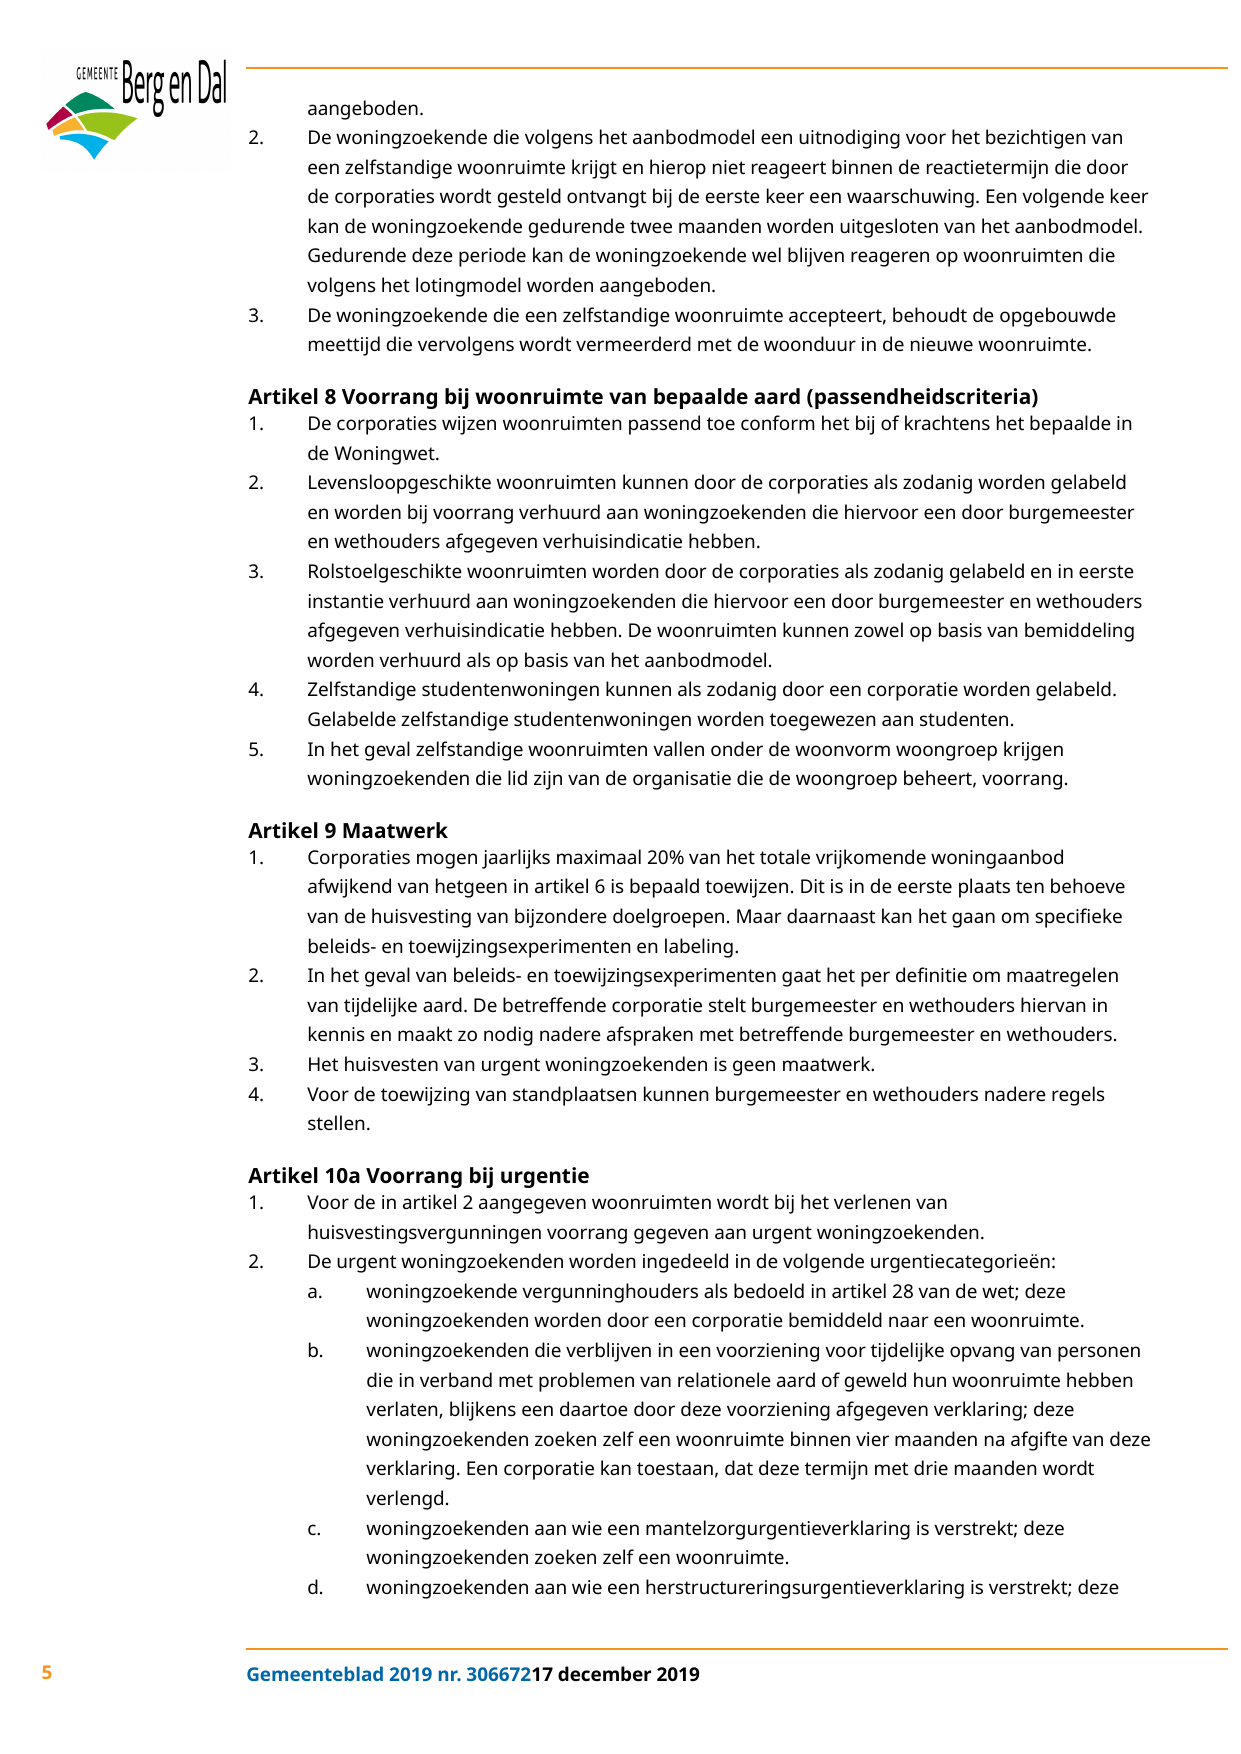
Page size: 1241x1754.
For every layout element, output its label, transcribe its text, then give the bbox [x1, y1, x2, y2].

list Rolstoelgeschikte woonruimten worden door de corporaties als zodanig gelabeld en in eerste instantie verhuurd aan woningzoekenden die hiervoor een door burgemeester en wethouders afgegeven verhuisindicatie hebben. De woonruimten kunnen zowel op basis van bemiddeling worden verhuurd als op basis van het aanbodmodel. [248, 558, 1152, 673]
text Artikel 8 Voorrang bij woonruimte van bepaalde aard (passendheidscriteria) [248, 382, 1152, 410]
list woningzoekenden aan wie een herstructureringsurgentieverklaring is verstrekt; deze [307, 1574, 1152, 1599]
list aangeboden. [248, 95, 1152, 121]
text Artikel 10a Voorrang bij urgentie [248, 1161, 1152, 1189]
list De corporaties wijzen woonruimten passend toe conform het bij of krachtens het bepaalde in de Woningwet. [248, 410, 1152, 466]
list Zelfstandige studentenwoningen kunnen als zodanig door een corporatie worden gelabeld. Gelabelde zelfstandige studentenwoningen worden toegewezen aan studenten. [248, 677, 1152, 732]
list In het geval van beleids- en toewijzingsexperimenten gaat het per definitie om maatregelen van tijdelijke aard. De betreffende corporatie stelt burgemeester en wethouders hiervan in kennis en maakt zo nodig nadere afspraken met betreffende burgemeester en wethouders. [248, 962, 1152, 1047]
list woningzoekenden die verblijven in een voorziening voor tijdelijke opvang van personen die in verband met problemen van relationele aard of geweld hun woonruimte hebben verlaten, blijkens een daartoe door deze voorziening afgegeven verklaring; deze woningzoekenden zoeken zelf een woonruimte binnen vier maanden na afgifte van deze verklaring. Een corporatie kan toestaan, dat deze termijn met drie maanden wordt verlengd. [307, 1337, 1152, 1511]
list Voor de toewijzing van standplaatsen kunnen burgemeester en wethouders nadere regels stellen. [248, 1081, 1152, 1136]
list De urgent woningzoekenden worden ingedeeld in de volgende urgentiecategorieën: [248, 1248, 1152, 1274]
list woningzoekende vergunninghouders als bedoeld in artikel 28 van de wet; deze woningzoekenden worden door een corporatie bemiddeld naar een woonruimte. [307, 1278, 1152, 1333]
list De woningzoekende die een zelfstandige woonruimte accepteert, behoudt de opgebouwde meettijd die vervolgens wordt vermeerderd met de woonduur in de nieuwe woonruimte. [248, 302, 1152, 357]
list Het huisvesten van urgent woningzoekenden is geen maatwerk. [248, 1051, 1152, 1077]
list De woningzoekende die volgens het aanbodmodel een uitnodiging voor het bezichtigen van een zelfstandige woonruimte krijgt en hierop niet reageert binnen de reactietermijn die door de corporaties wordt gesteld ontvangt bij de eerste keer een waarschuwing. Een volgende keer kan de woningzoekende gedurende twee maanden worden uitgesloten van het aanbodmodel. Gedurende deze periode kan de woningzoekende wel blijven reageren op woonruimten die volgens het lotingmodel worden aangeboden. [248, 124, 1152, 298]
text Artikel 9 Maatwerk [248, 816, 1152, 844]
list woningzoekenden aan wie een mantelzorgurgentieverklaring is verstrekt; deze woningzoekenden zoeken zelf een woonruimte. [307, 1515, 1152, 1570]
list In het geval zelfstandige woonruimten vallen onder de woonvorm woongroep krijgen woningzoekenden die lid zijn van de organisatie die de woongroep beheert, voorrang. [248, 736, 1152, 791]
list Levensloopgeschikte woonruimten kunnen door de corporaties als zodanig worden gelabeld en worden bij voorrang verhuurd aan woningzoekenden die hiervoor een door burgemeester en wethouders afgegeven verhuisindicatie hebben. [248, 469, 1152, 554]
list Corporaties mogen jaarlijks maximaal 20% van het totale vrijkomende woningaanbod afwijkend van hetgeen in artikel 6 is bepaald toewijzen. Dit is in de eerste plaats ten behoeve van de huisvesting van bijzondere doelgroepen. Maar daarnaast kan het gaan om specifieke beleids- en toewijzingsexperimenten en labeling. [248, 844, 1152, 959]
list Voor de in artikel 2 aangegeven woonruimten wordt bij het verlenen van huisvestingsvergunningen voorrang gegeven aan urgent woningzoekenden. [248, 1189, 1152, 1244]
picture [41, 47, 231, 172]
